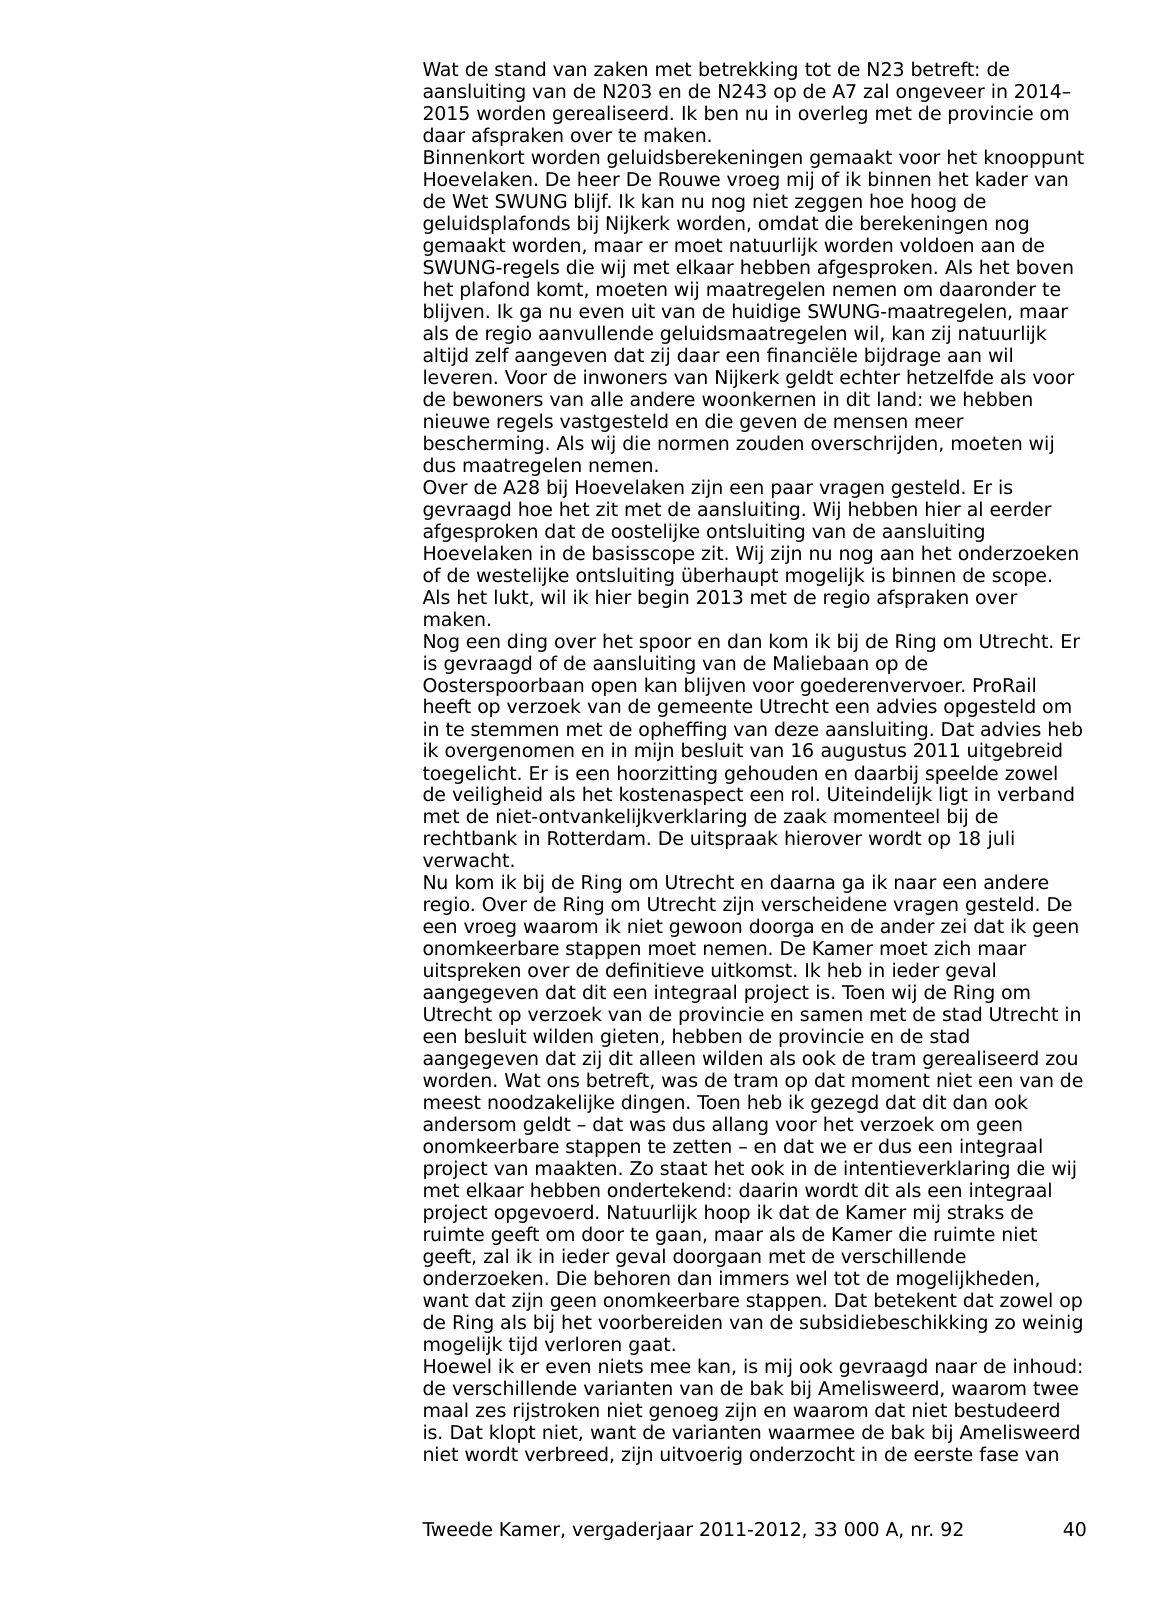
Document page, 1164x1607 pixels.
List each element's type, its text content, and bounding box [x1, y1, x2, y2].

text Binnenkort worden geluidsberekeningen gemaakt voor het knooppunt Hoevelaken. De heer De Rouwe vroeg mij of ik binnen het kader van de Wet SWUNG blijf. Ik kan nu nog niet zeggen hoe hoog de geluidsplafonds bij Nijkerk worden, omdat die berekeningen nog gemaakt worden, maar er moet natuurlijk worden voldoen aan de SWUNG-regels die wij met elkaar hebben afgesproken. Als het boven het plafond komt, moeten wij maatregelen nemen om daaronder te blijven. Ik ga nu even uit van de huidige SWUNG-maatregelen, maar als de regio aanvullende geluidsmaatregelen wil, kan zij natuurlijk altijd zelf aangeven dat zij daar een financiële bijdrage aan wil leveren. Voor de inwoners van Nijkerk geldt echter hetzelfde als voor de bewoners van alle andere woonkernen in dit land: we hebben nieuwe regels vastgesteld en die geven de mensen meer bescherming. Als wij die normen zouden overschrijden, moeten wij dus maatregelen nemen. [422, 147, 1087, 477]
text Wat de stand van zaken met betrekking tot de N23 betreft: de aansluiting van de N203 en de N243 op de A7 zal ongeveer in 2014–2015 worden gerealiseerd. Ik ben nu in overleg met de provincie om daar afspraken over te maken. [422, 59, 1087, 147]
text Over de A28 bij Hoevelaken zijn een paar vragen gesteld. Er is gevraagd hoe het zit met de aansluiting. Wij hebben hier al eerder afgesproken dat de oostelijke ontsluiting van de aansluiting Hoevelaken in de basisscope zit. Wij zijn nu nog aan het onderzoeken of de westelijke ontsluiting überhaupt mogelijk is binnen de scope. Als het lukt, wil ik hier begin 2013 met de regio afspraken over maken. [422, 477, 1087, 631]
text Nu kom ik bij de Ring om Utrecht en daarna ga ik naar een andere regio. Over de Ring om Utrecht zijn verscheidene vragen gesteld. De een vroeg waarom ik niet gewoon doorga en de ander zei dat ik geen onomkeerbare stappen moet nemen. De Kamer moet zich maar uitspreken over de definitieve uitkomst. Ik heb in ieder geval aangegeven dat dit een integraal project is. Toen wij de Ring om Utrecht op verzoek van de provincie en samen met de stad Utrecht in een besluit wilden gieten, hebben de provincie en de stad aangegeven dat zij dit alleen wilden als ook de tram gerealiseerd zou worden. Wat ons betreft, was de tram op dat moment niet een van de meest noodzakelijke dingen. Toen heb ik gezegd dat dit dan ook andersom geldt – dat was dus allang voor het verzoek om geen onomkeerbare stappen te zetten – en dat we er dus een integraal project van maakten. Zo staat het ook in de intentieverklaring die wij met elkaar hebben ondertekend: daarin wordt dit als een integraal project opgevoerd. Natuurlijk hoop ik dat de Kamer mij straks de ruimte geeft om door te gaan, maar als de Kamer die ruimte niet geeft, zal ik in ieder geval doorgaan met de verschillende onderzoeken. Die behoren dan immers wel tot de mogelijkheden, want dat zijn geen onomkeerbare stappen. Dat betekent dat zowel op de Ring als bij het voorbereiden van de subsidiebeschikking zo weinig mogelijk tijd verloren gaat. [422, 872, 1087, 1356]
text Hoewel ik er even niets mee kan, is mij ook gevraagd naar de inhoud: de verschillende varianten van de bak bij Amelisweerd, waarom twee maal zes rijstroken niet genoeg zijn en waarom dat niet bestudeerd is. Dat klopt niet, want de varianten waarmee de bak bij Amelisweerd niet wordt verbreed, zijn uitvoerig onderzocht in de eerste fase van [422, 1356, 1087, 1466]
text Nog een ding over het spoor en dan kom ik bij de Ring om Utrecht. Er is gevraagd of de aansluiting van de Maliebaan op de Oosterspoorbaan open kan blijven voor goederenvervoer. ProRail heeft op verzoek van de gemeente Utrecht een advies opgesteld om in te stemmen met de opheffing van deze aansluiting. Dat advies heb ik overgenomen en in mijn besluit van 16 augustus 2011 uitgebreid toegelicht. Er is een hoorzitting gehouden en daarbij speelde zowel de veiligheid als het kostenaspect een rol. Uiteindelijk ligt in verband met de niet-ontvankelijkverklaring de zaak momenteel bij de rechtbank in Rotterdam. De uitspraak hierover wordt op 18 juli verwacht. [422, 631, 1087, 872]
